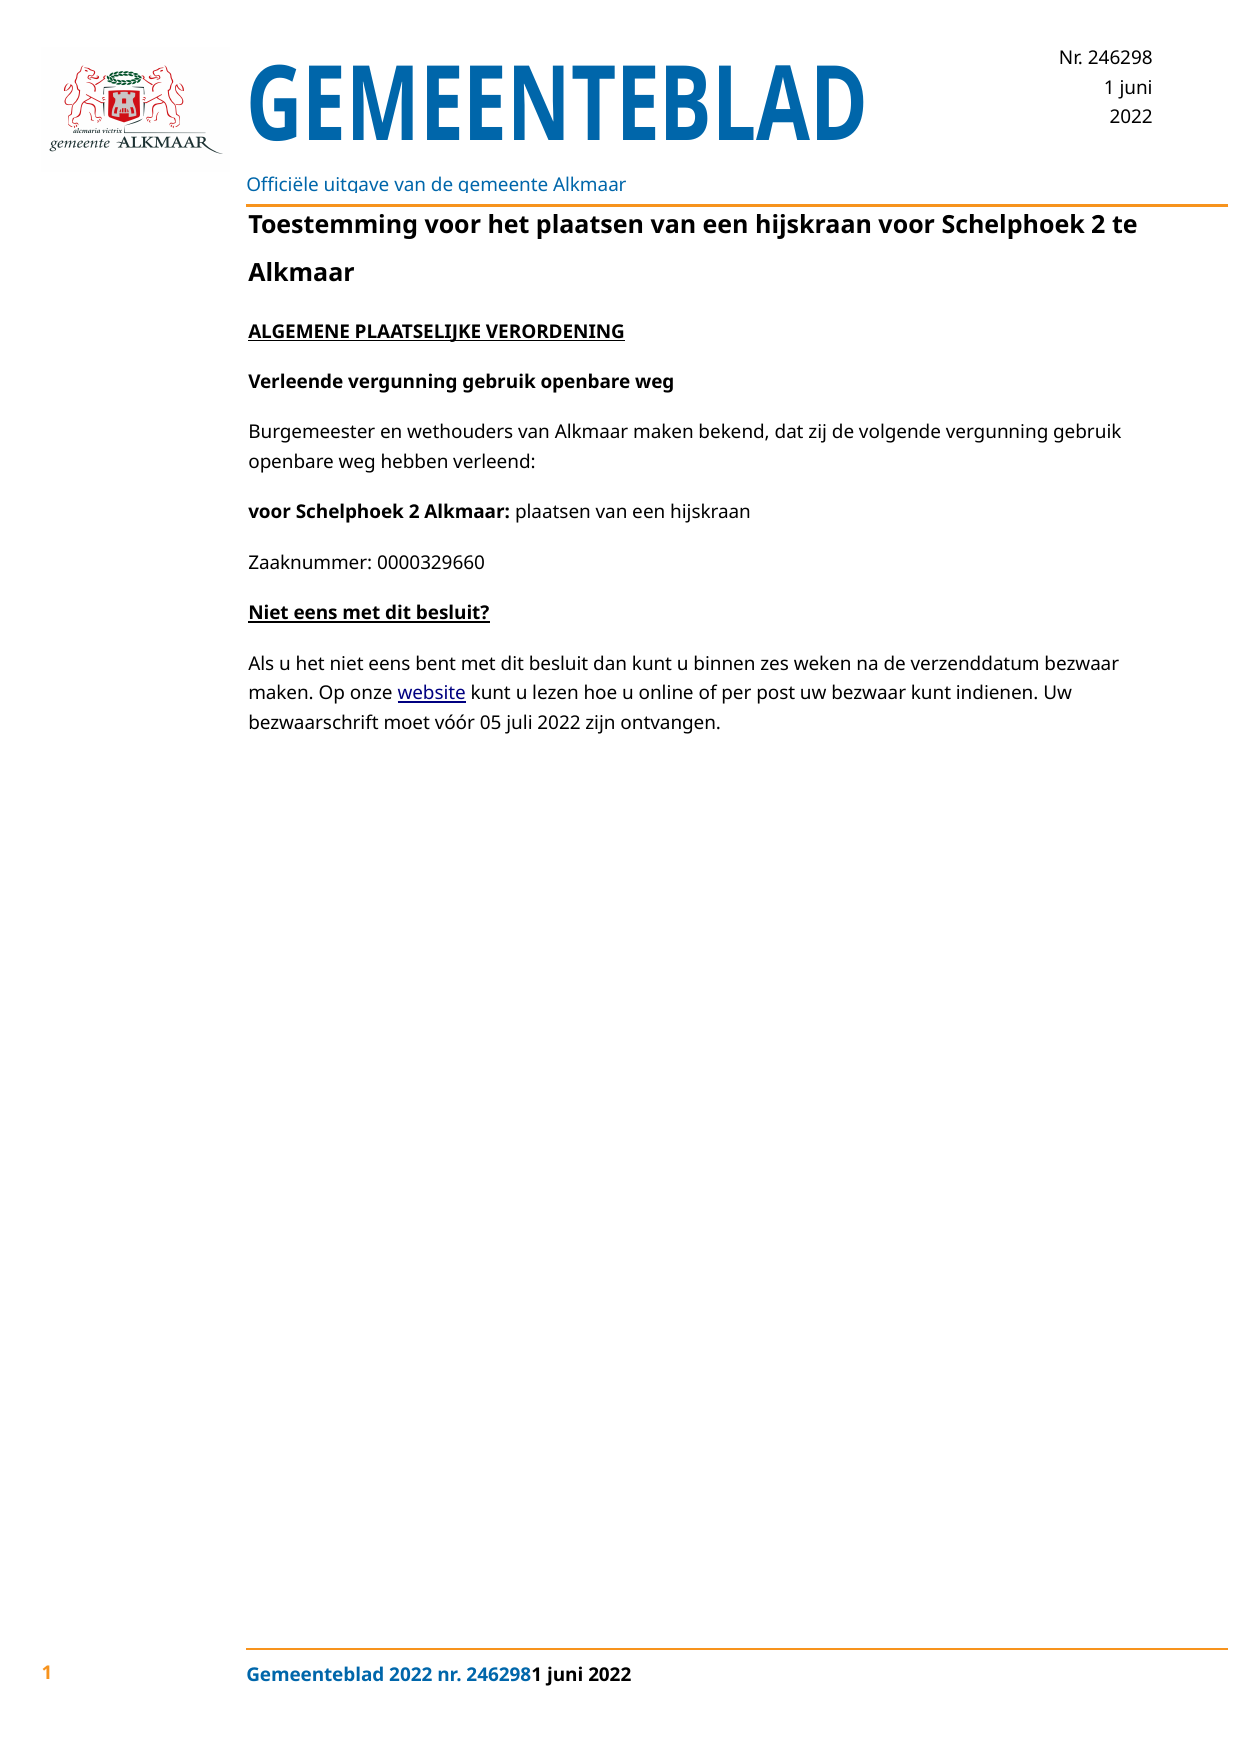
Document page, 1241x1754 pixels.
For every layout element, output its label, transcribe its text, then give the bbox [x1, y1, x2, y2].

text ALGEMENE PLAATSELIJKE VERORDENING [248, 318, 1152, 344]
text Burgemeester en wethouders van Alkmaar maken bekend, dat zij de volgende vergunning gebruik openbare weg hebben verleend: [248, 419, 1152, 474]
text voor Schelphoek 2 Alkmaar: plaatsen van een hijskraan [248, 499, 1152, 524]
picture [41, 47, 231, 172]
text Toestemming voor het plaatsen van een hijskraan voor Schelphoek 2 te Alkmaar [248, 207, 1152, 288]
text Zaaknummer: 0000329660 [248, 549, 1152, 575]
text Niet eens met dit besluit? [248, 599, 1152, 625]
text Als u het niet eens bent met dit besluit dan kunt u binnen zes weken na de verzenddatum bezwaar maken. Op onze website kunt u lezen hoe u online of per post uw bezwaar kunt indienen. Uw bezwaarschrift moet vóór 05 juli 2022 zijn ontvangen. [248, 650, 1152, 735]
text Verleende vergunning gebruik openbare weg [248, 368, 1152, 394]
